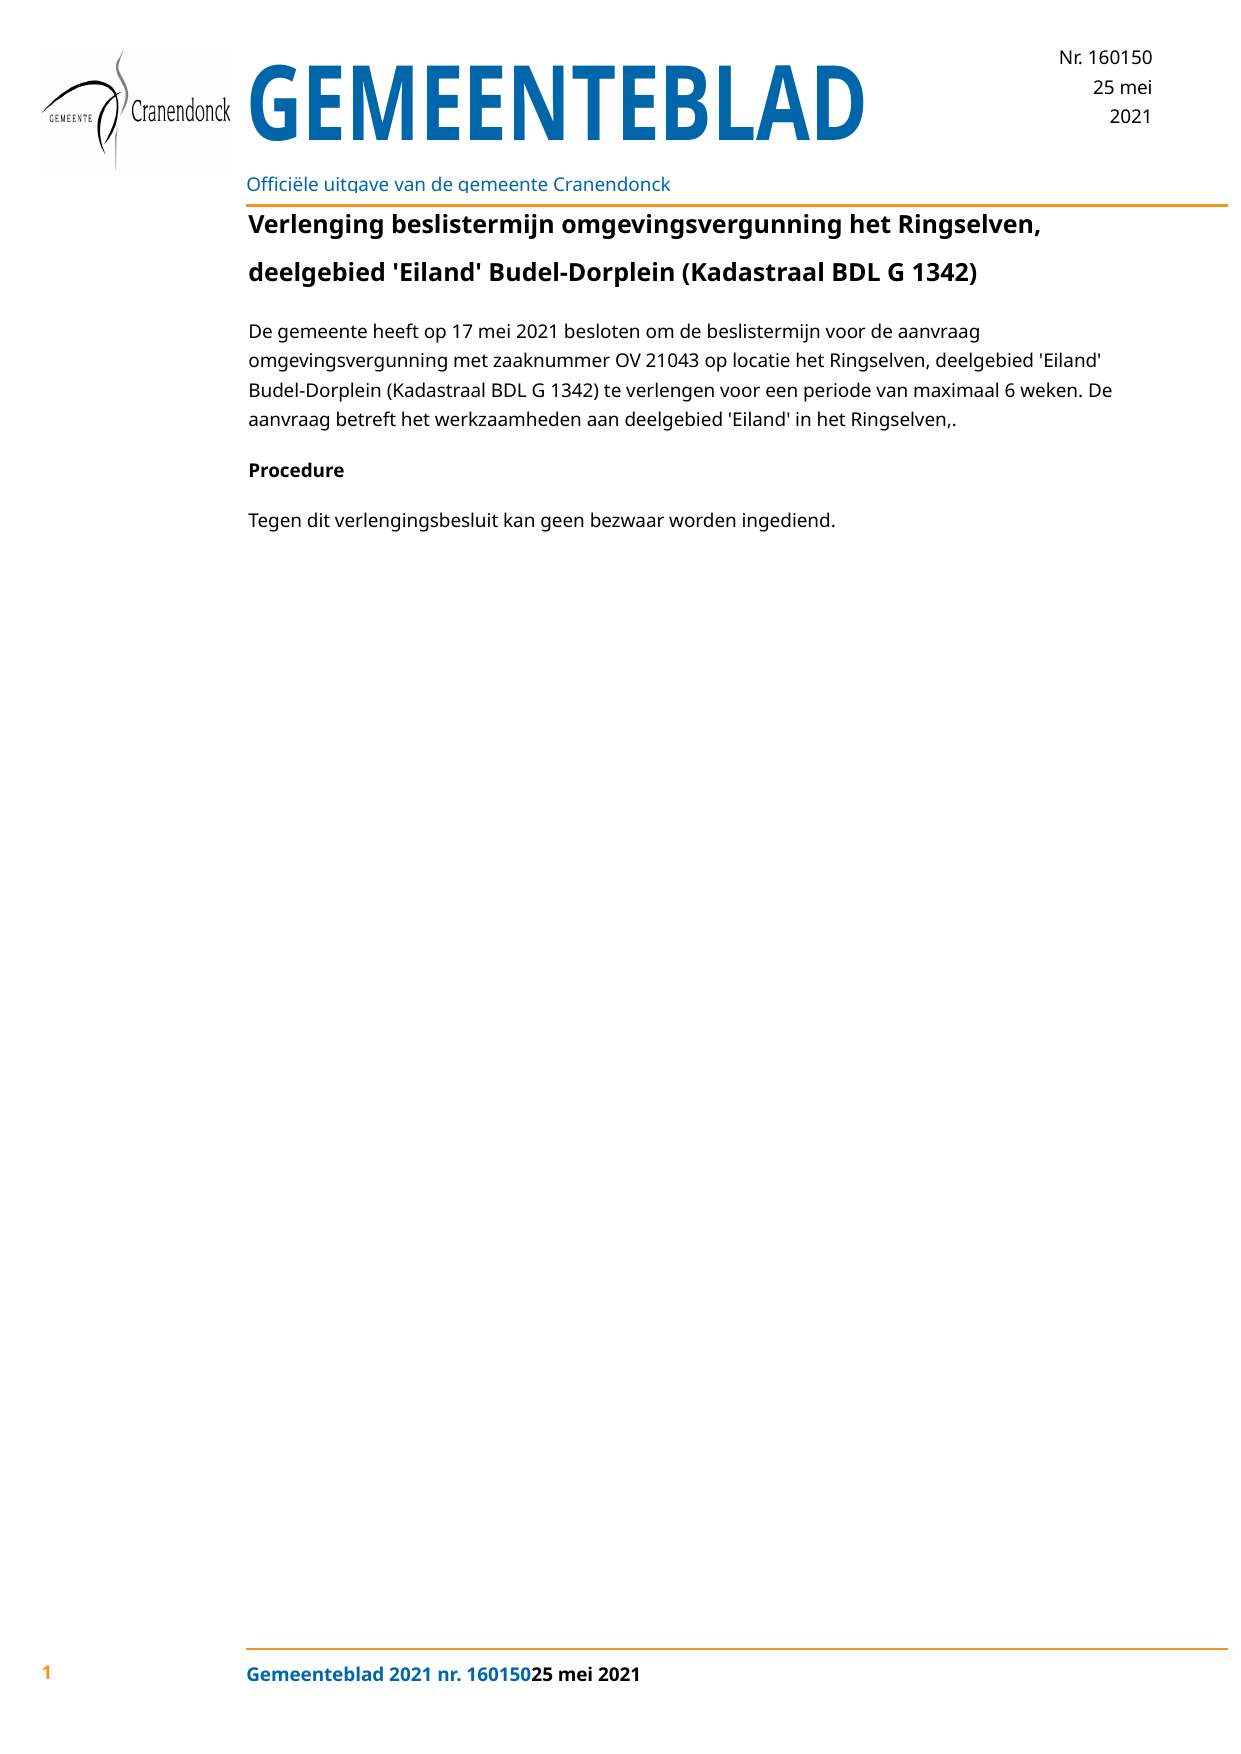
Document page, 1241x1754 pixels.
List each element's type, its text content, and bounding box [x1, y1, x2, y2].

text Verlenging beslistermijn omgevingsvergunning het Ringselven, deelgebied 'Eiland' Budel-Dorplein (Kadastraal BDL G 1342) [248, 207, 1152, 288]
picture [41, 47, 231, 172]
text Tegen dit verlengingsbesluit kan geen bezwaar worden ingediend. [248, 507, 1152, 533]
text De gemeente heeft op 17 mei 2021 besloten om de beslistermijn voor de aanvraag omgevingsvergunning met zaaknummer OV 21043 op locatie het Ringselven, deelgebied 'Eiland' Budel-Dorplein (Kadastraal BDL G 1342) te verlengen voor een periode van maximaal 6 weken. De aanvraag betreft het werkzaamheden aan deelgebied 'Eiland' in het Ringselven,. [248, 318, 1152, 432]
text Procedure [248, 457, 1152, 483]
